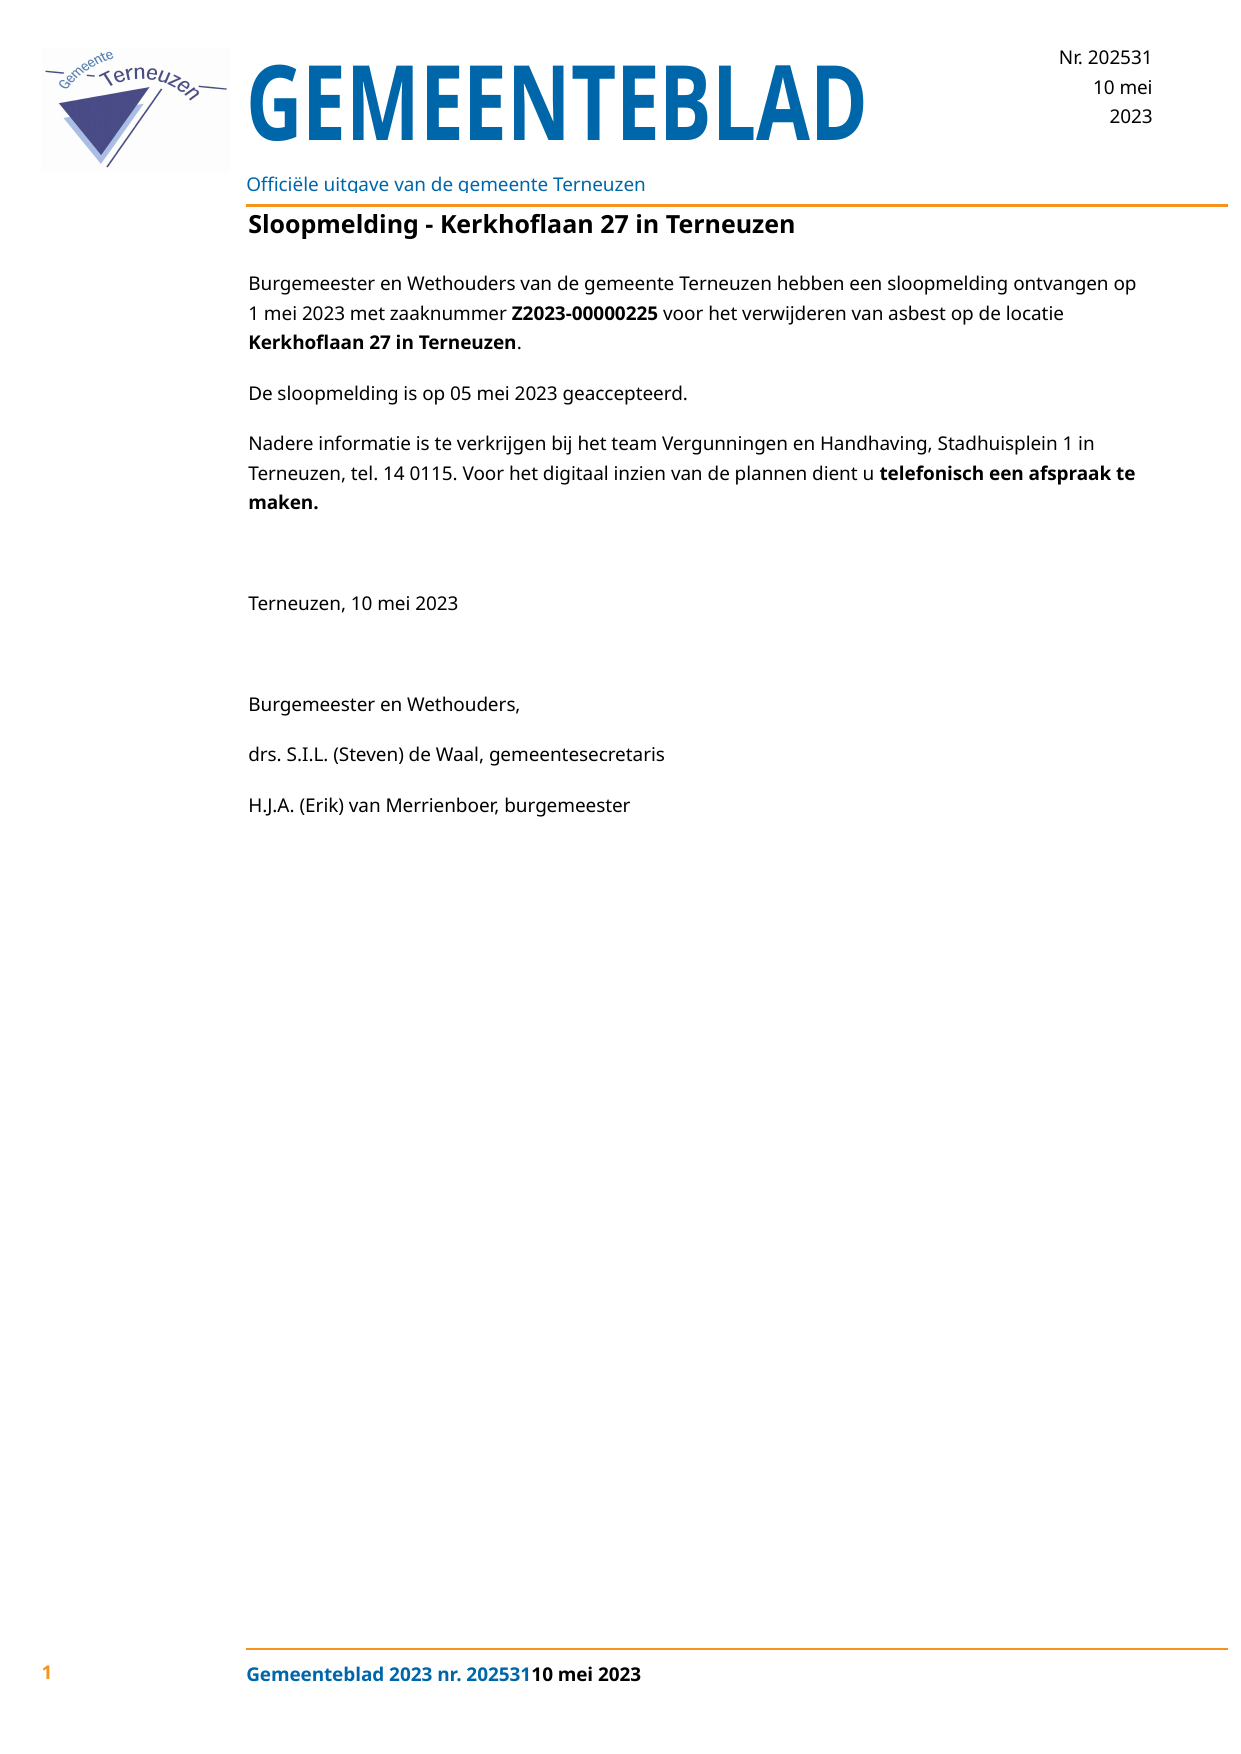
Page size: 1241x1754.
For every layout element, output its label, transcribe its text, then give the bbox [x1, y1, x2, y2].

text Terneuzen, 10 mei 2023 [248, 590, 1152, 616]
text Sloopmelding - Kerkhoflaan 27 in Terneuzen [248, 207, 1152, 241]
text De sloopmelding is op 05 mei 2023 geaccepteerd. [248, 380, 1152, 406]
picture [41, 47, 231, 172]
text Burgemeester en Wethouders, [248, 691, 1152, 717]
text Nadere informatie is te verkrijgen bij het team Vergunningen en Handhaving, Stadhuisplein 1 in Terneuzen, tel. 14 0115. Voor het digitaal inzien van de plannen dient u telefonisch een afspraak te maken. [248, 430, 1152, 515]
text drs. S.I.L. (Steven) de Waal, gemeentesecretaris [248, 742, 1152, 767]
text H.J.A. (Erik) van Merrienboer, burgemeester [248, 792, 1152, 818]
text Burgemeester en Wethouders van de gemeente Terneuzen hebben een sloopmelding ontvangen op 1 mei 2023 met zaaknummer Z2023-00000225 voor het verwijderen van asbest op de locatie Kerkhoflaan 27 in Terneuzen. [248, 270, 1152, 355]
